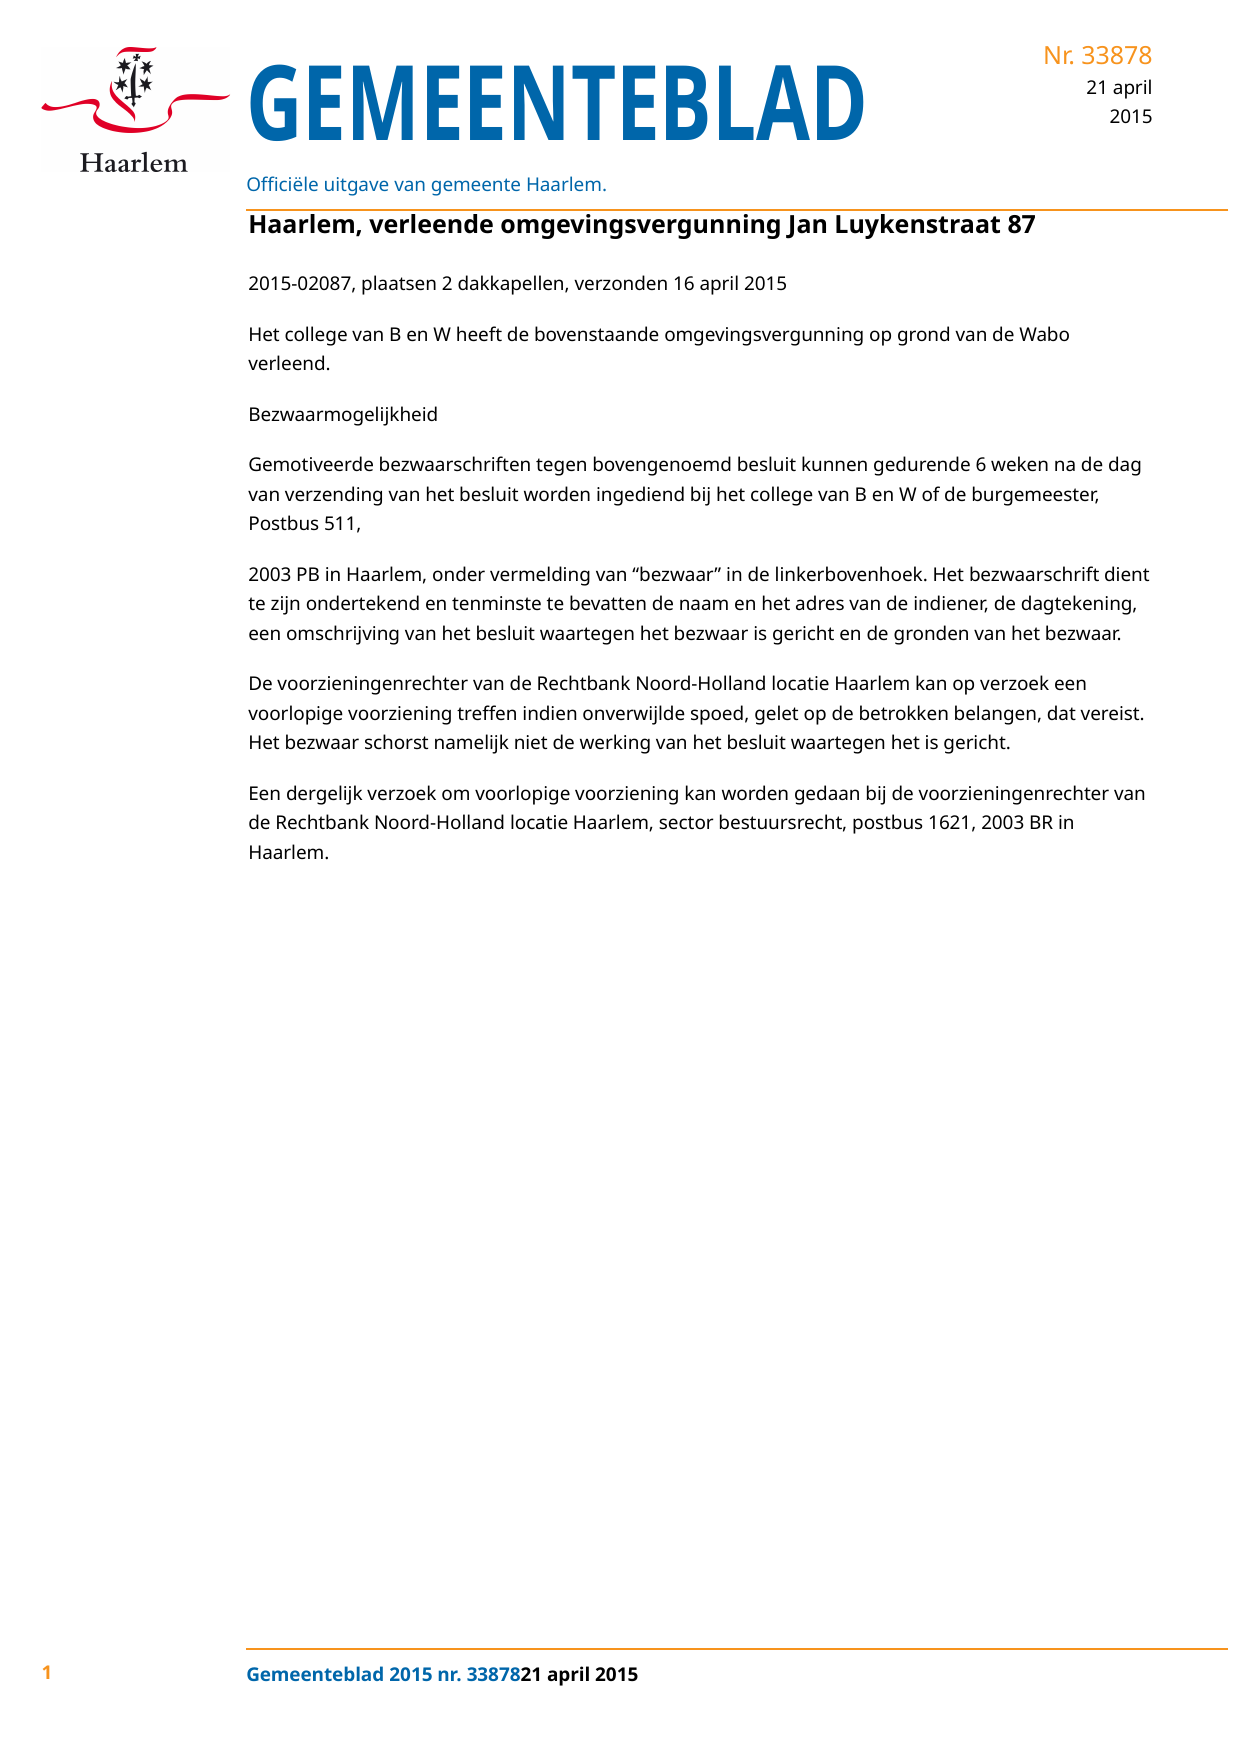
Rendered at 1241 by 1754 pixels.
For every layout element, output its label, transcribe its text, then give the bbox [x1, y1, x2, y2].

picture [41, 47, 231, 172]
text Gemotiveerde bezwaarschriften tegen bovengenoemd besluit kunnen gedurende 6 weken na de dag van verzending van het besluit worden ingediend bij het college van B en W of de burgemeester, Postbus 511, [248, 451, 1152, 536]
text 2003 PB in Haarlem, onder vermelding van “bezwaar” in de linkerbovenhoek. Het bezwaarschrift dient te zijn ondertekend en tenminste te bevatten de naam en het adres van de indiener, de dagtekening, een omschrijving van het besluit waartegen het bezwaar is gericht en de gronden van het bezwaar. [248, 561, 1152, 646]
text Het college van B en W heeft de bovenstaande omgevingsvergunning op grond van de Wabo verleend. [248, 321, 1152, 376]
text De voorzieningenrechter van de Rechtbank Noord-Holland locatie Haarlem kan op verzoek een voorlopige voorziening treffen indien onverwijlde spoed, gelet op de betrokken belangen, dat vereist. Het bezwaar schorst namelijk niet de werking van het besluit waartegen het is gericht. [248, 670, 1152, 755]
text Een dergelijk verzoek om voorlopige voorziening kan worden gedaan bij de voorzieningenrechter van de Rechtbank Noord-Holland locatie Haarlem, sector bestuursrecht, postbus 1621, 2003 BR in Haarlem. [248, 780, 1152, 865]
text Haarlem, verleende omgevingsvergunning Jan Luykenstraat 87 [248, 211, 1152, 241]
text Bezwaarmogelijkheid [248, 401, 1152, 426]
text 2015-02087, plaatsen 2 dakkapellen, verzonden 16 april 2015 [248, 270, 1152, 296]
